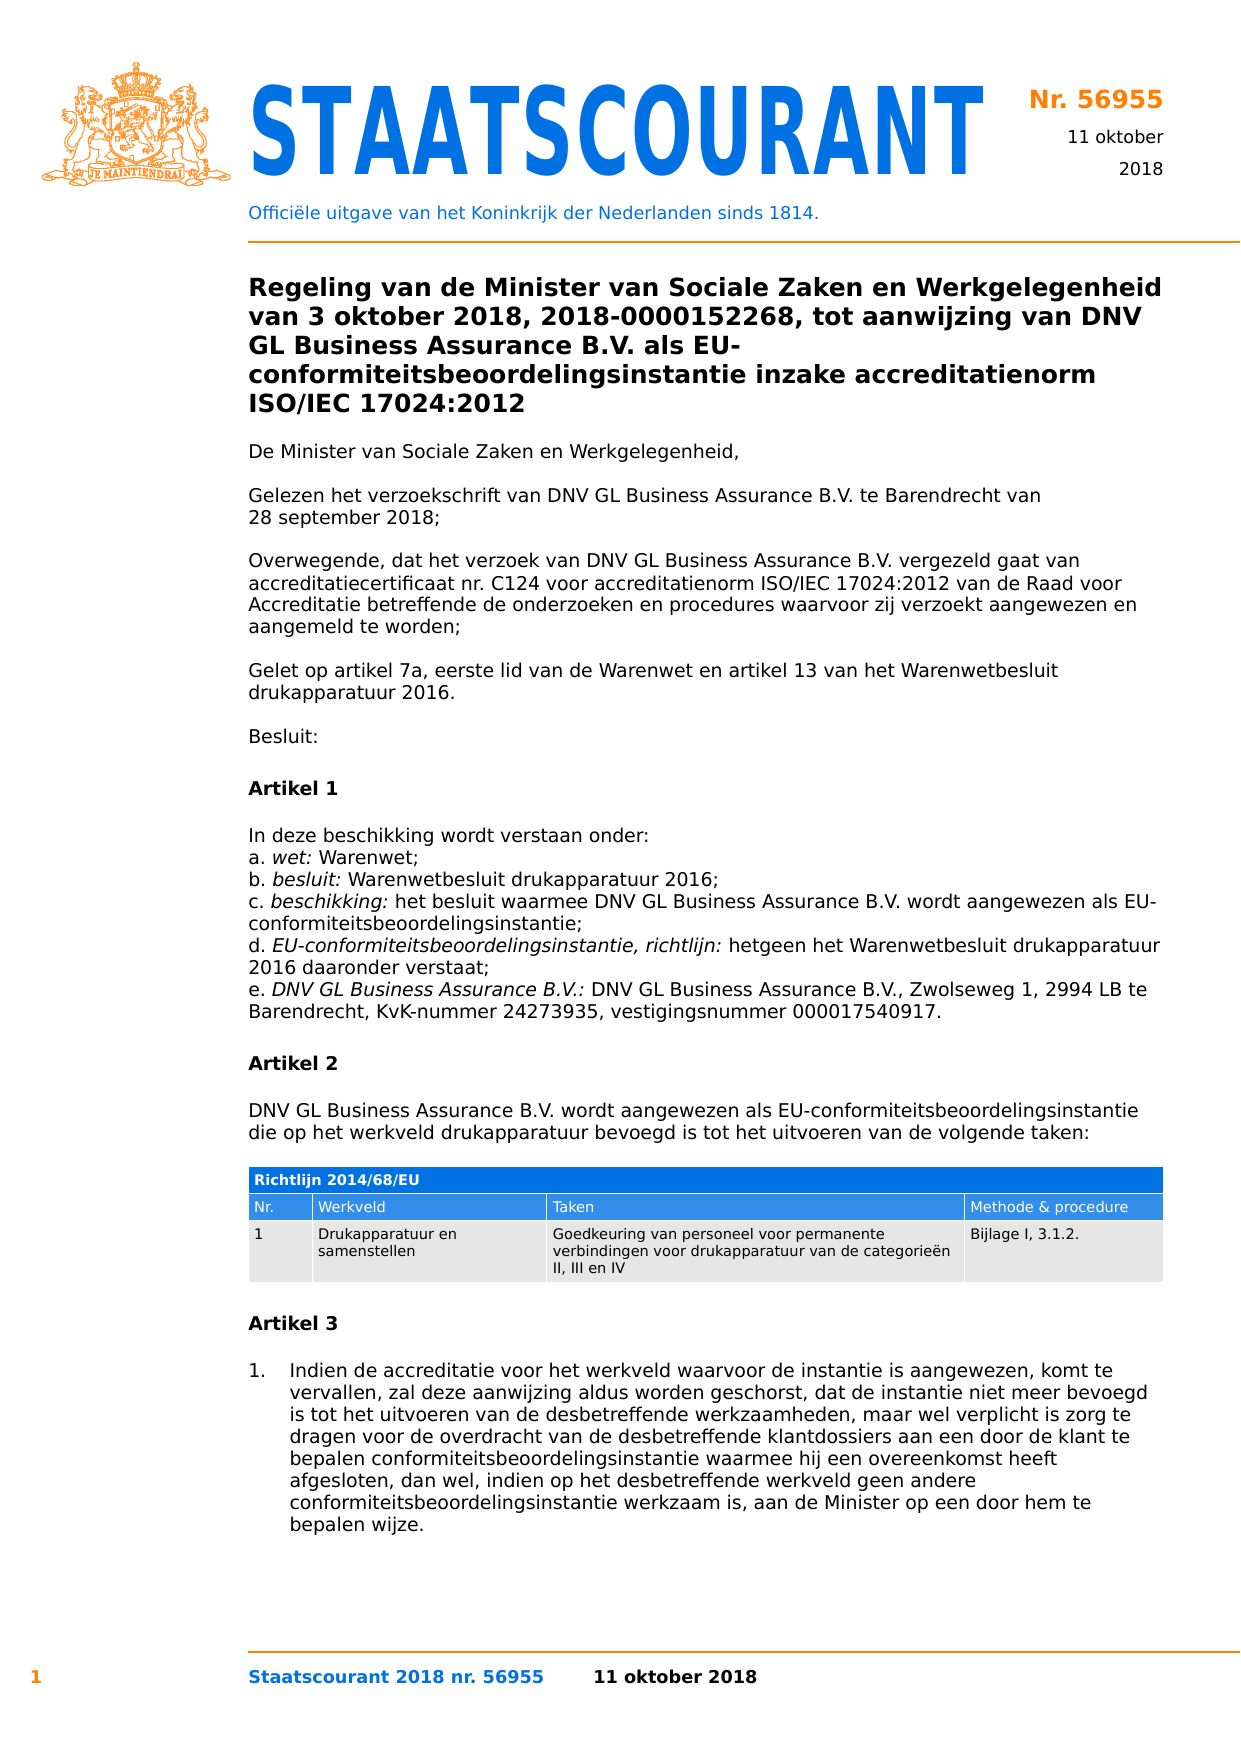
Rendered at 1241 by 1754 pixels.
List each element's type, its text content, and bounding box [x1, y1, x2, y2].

text d. EU-conformiteitsbeoordelingsinstantie, richtlijn: hetgeen het Warenwetbesluit drukapparatuur 2016 daaronder verstaat; [248, 935, 1163, 979]
text Besluit: [248, 726, 1163, 748]
table_cell 2018 [998, 153, 1240, 203]
text DNV GL Business Assurance B.V. wordt aangewezen als EU-conformiteitsbeoordelingsinstantie die op het werkveld drukapparatuur bevoegd is tot het uitvoeren van de volgende taken: [248, 1100, 1163, 1144]
table_cell Drukapparatuur en samenstellen [313, 1221, 546, 1282]
table_header STAATSCOURANT [248, 62, 998, 203]
text In deze beschikking wordt verstaan onder: [248, 825, 1163, 847]
text Gelezen het verzoekschrift van DNV GL Business Assurance B.V. te Barendrecht van 28 september 2018; [248, 484, 1163, 528]
table_cell Goedkeuring van personeel voor permanente verbindingen voor drukapparatuur van de categorieën II, III en IV [547, 1221, 964, 1282]
text c. beschikking: het besluit waarmee DNV GL Business Assurance B.V. wordt aangewezen als EU-conformiteitsbeoordelingsinstantie; [248, 891, 1163, 935]
table_cell Methode & procedure [965, 1194, 1163, 1220]
text e. DNV GL Business Assurance B.V.: DNV GL Business Assurance B.V., Zwolseweg 1, 2994 LB te Barendrecht, KvK-nummer 24273935, vestigingsnummer 000017540917. [248, 979, 1163, 1023]
table_cell Officiële uitgave van het Koninkrijk der Nederlanden sinds 1814. [248, 203, 1240, 241]
picture [41, 62, 231, 186]
table_header [25, 62, 248, 241]
table_cell 1 [249, 1221, 312, 1282]
table_header Nr. 56955 [998, 62, 1240, 121]
text Overwegende, dat het verzoek van DNV GL Business Assurance B.V. vergezeld gaat van accreditatiecertificaat nr. C124 voor accreditatienorm ISO/IEC 17024:2012 van de Raad voor Accreditatie betreffende de onderzoeken en procedures waarvoor zij verzoekt aangewezen en aangemeld te worden; [248, 550, 1163, 638]
table_cell 11 oktober [998, 121, 1240, 153]
text a. wet: Warenwet; [248, 847, 1163, 869]
table_cell Bijlage I, 3.1.2. [965, 1221, 1163, 1282]
subtitle Regeling van de Minister van Sociale Zaken en Werkgelegenheid van 3 oktober 2018, 2018-0000152268, tot aanwijzing van DNV GL Business Assurance B.V. als EU-conformiteitsbeoordelingsinstantie inzake accreditatienorm ISO/IEC 17024:2012 [248, 273, 1163, 419]
subtitle Artikel 3 [248, 1313, 1163, 1335]
text 1. Indien de accreditatie voor het werkveld waarvoor de instantie is aangewezen, komt te vervallen, zal deze aanwijzing aldus worden geschorst, dat de instantie niet meer bevoegd is tot het uitvoeren van de desbetreffende werkzaamheden, maar wel verplicht is zorg te dragen voor de overdracht van de desbetreffende klantdossiers aan een door de klant te bepalen conformiteitsbeoordelingsinstantie waarmee hij een overeenkomst heeft afgesloten, dan wel, indien op het desbetreffende werkveld geen andere conformiteitsbeoordelingsinstantie werkzaam is, aan de Minister op een door hem te bepalen wijze. [248, 1360, 1163, 1536]
subtitle Artikel 1 [248, 778, 1163, 800]
text Gelet op artikel 7a, eerste lid van de Warenwet en artikel 13 van het Warenwetbesluit drukapparatuur 2016. [248, 660, 1163, 704]
text b. besluit: Warenwetbesluit drukapparatuur 2016; [248, 869, 1163, 891]
subtitle Artikel 2 [248, 1053, 1163, 1075]
table_cell Nr. [249, 1194, 312, 1220]
table_cell Werkveld [313, 1194, 546, 1220]
table_cell Taken [547, 1194, 964, 1220]
text De Minister van Sociale Zaken en Werkgelegenheid, [248, 441, 1163, 463]
table_header Richtlijn 2014/68/EU [249, 1167, 1163, 1193]
